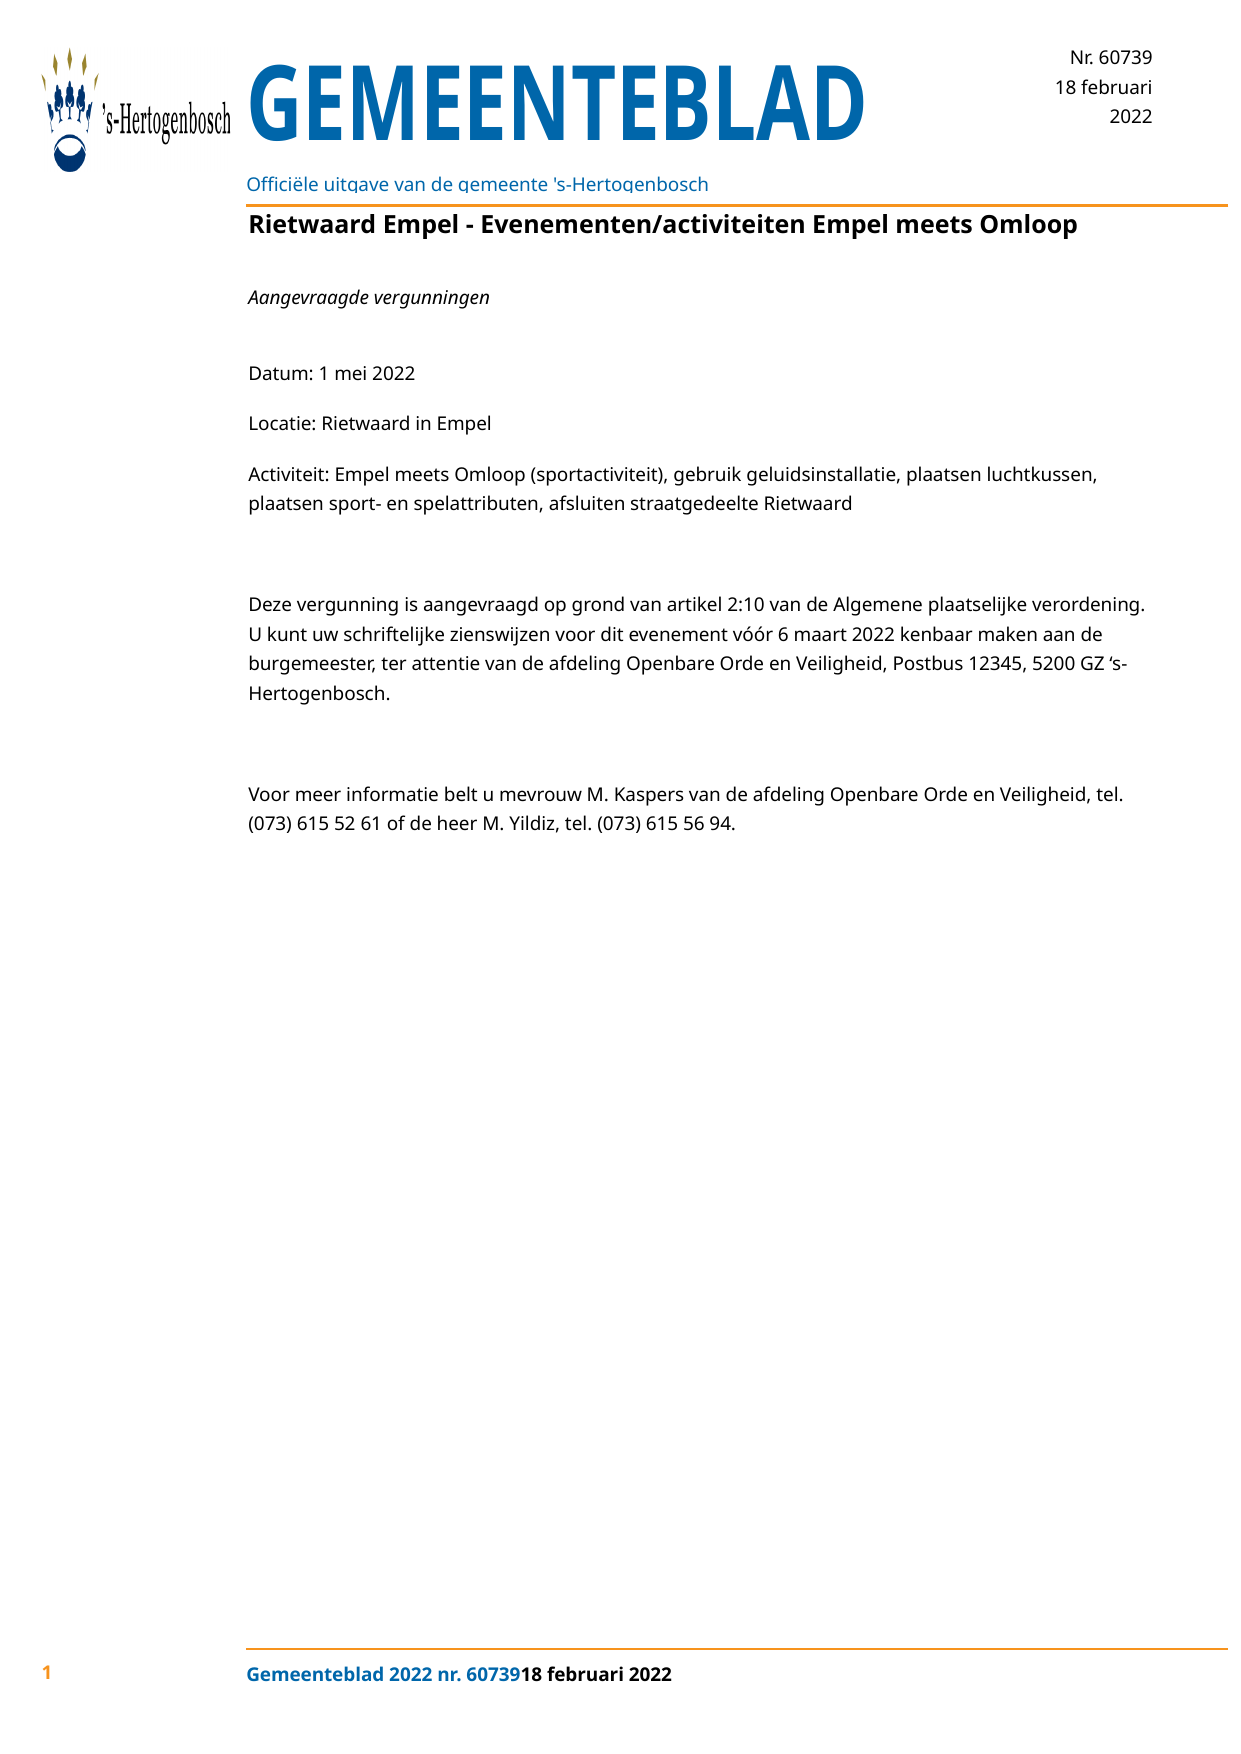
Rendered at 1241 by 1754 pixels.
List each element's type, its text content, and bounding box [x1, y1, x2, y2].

text Aangevraagde vergunningen [248, 284, 1152, 309]
picture [41, 47, 231, 172]
text Datum: 1 mei 2022 [248, 360, 1152, 386]
text Deze vergunning is aangevraagd op grond van artikel 2:10 van de Algemene plaatselijke verordening. U kunt uw schriftelijke zienswijzen voor dit evenement vóór 6 maart 2022 kenbaar maken aan de burgemeester, ter attentie van de afdeling Openbare Orde en Veiligheid, Postbus 12345, 5200 GZ ‘s-Hertogenbosch. [248, 591, 1152, 706]
text Activiteit: Empel meets Omloop (sportactiviteit), gebruik geluidsinstallatie, plaatsen luchtkussen, plaatsen sport- en spelattributen, afsluiten straatgedeelte Rietwaard [248, 461, 1152, 516]
text Locatie: Rietwaard in Empel [248, 410, 1152, 436]
text Voor meer informatie belt u mevrouw M. Kaspers van de afdeling Openbare Orde en Veiligheid, tel. (073) 615 52 61 of de heer M. Yildiz, tel. (073) 615 56 94. [248, 781, 1152, 836]
text Rietwaard Empel - Evenementen/activiteiten Empel meets Omloop [248, 207, 1152, 241]
